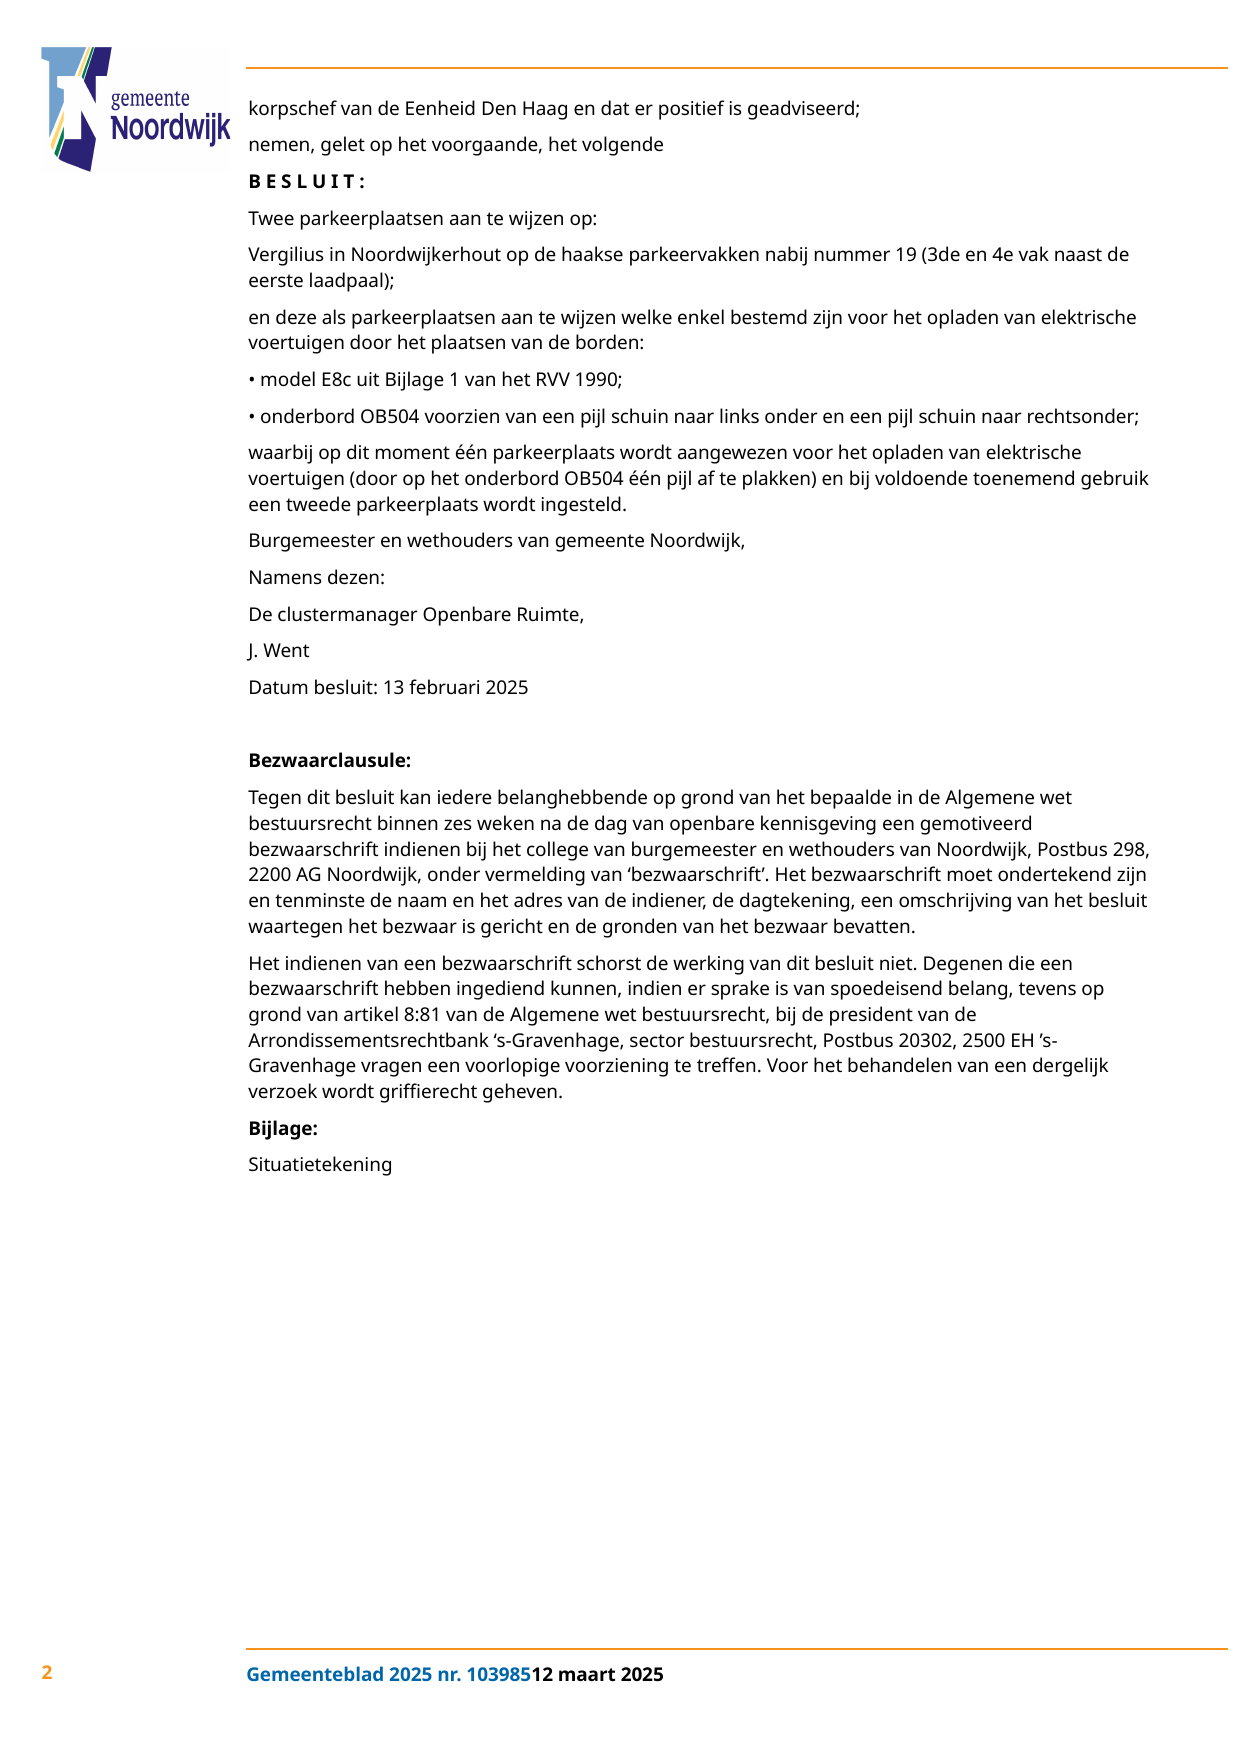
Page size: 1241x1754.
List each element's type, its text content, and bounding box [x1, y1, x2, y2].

text Burgemeester en wethouders van gemeente Noordwijk, [248, 528, 1152, 553]
text • onderbord OB504 voorzien van een pijl schuin naar links onder en een pijl schuin naar rechtsonder; [248, 403, 1152, 429]
text waarbij op dit moment één parkeerplaats wordt aangewezen voor het opladen van elektrische voertuigen (door op het onderbord OB504 één pijl af te plakken) en bij voldoende toenemend gebruik een tweede parkeerplaats wordt ingesteld. [248, 439, 1152, 517]
text Twee parkeerplaatsen aan te wijzen op: [248, 205, 1152, 231]
text De clustermanager Openbare Ruimte, [248, 601, 1152, 627]
text Het indienen van een bezwaarschrift schorst de werking van dit besluit niet. Degenen die een bezwaarschrift hebben ingediend kunnen, indien er sprake is van spoedeisend belang, tevens op grond van artikel 8:81 van de Algemene wet bestuursrecht, bij de president van de Arrondissementsrechtbank ‘s-Gravenhage, sector bestuursrecht, Postbus 20302, 2500 EH ’s-Gravenhage vragen een voorlopige voorziening te treffen. Voor het behandelen van een dergelijk verzoek wordt griffierecht geheven. [248, 950, 1152, 1104]
text Vergilius in Noordwijkerhout op de haakse parkeervakken nabij nummer 19 (3de en 4e vak naast de eerste laadpaal); [248, 241, 1152, 293]
text Situatietekening [248, 1152, 1152, 1177]
text korpschef van de Eenheid Den Haag en dat er positief is geadviseerd; [248, 95, 1152, 121]
picture [41, 47, 231, 172]
text J. Went [248, 638, 1152, 663]
text B E S L U I T : [248, 168, 1152, 194]
text Datum besluit: 13 februari 2025 [248, 674, 1152, 700]
text Namens dezen: [248, 564, 1152, 590]
text Bezwaarclausule: [248, 748, 1152, 773]
text Bijlage: [248, 1115, 1152, 1141]
text • model E8c uit Bijlage 1 van het RVV 1990; [248, 366, 1152, 392]
text Tegen dit besluit kan iedere belanghebbende op grond van het bepaalde in de Algemene wet bestuursrecht binnen zes weken na de dag van openbare kennisgeving een gemotiveerd bezwaarschrift indienen bij het college van burgemeester en wethouders van Noordwijk, Postbus 298, 2200 AG Noordwijk, onder vermelding van ‘bezwaarschrift’. Het bezwaarschrift moet ondertekend zijn en tenminste de naam en het adres van de indiener, de dagtekening, een omschrijving van het besluit waartegen het bezwaar is gericht en de gronden van het bezwaar bevatten. [248, 784, 1152, 939]
text nemen, gelet op het voorgaande, het volgende [248, 131, 1152, 157]
text en deze als parkeerplaatsen aan te wijzen welke enkel bestemd zijn voor het opladen van elektrische voertuigen door het plaatsen van de borden: [248, 304, 1152, 355]
